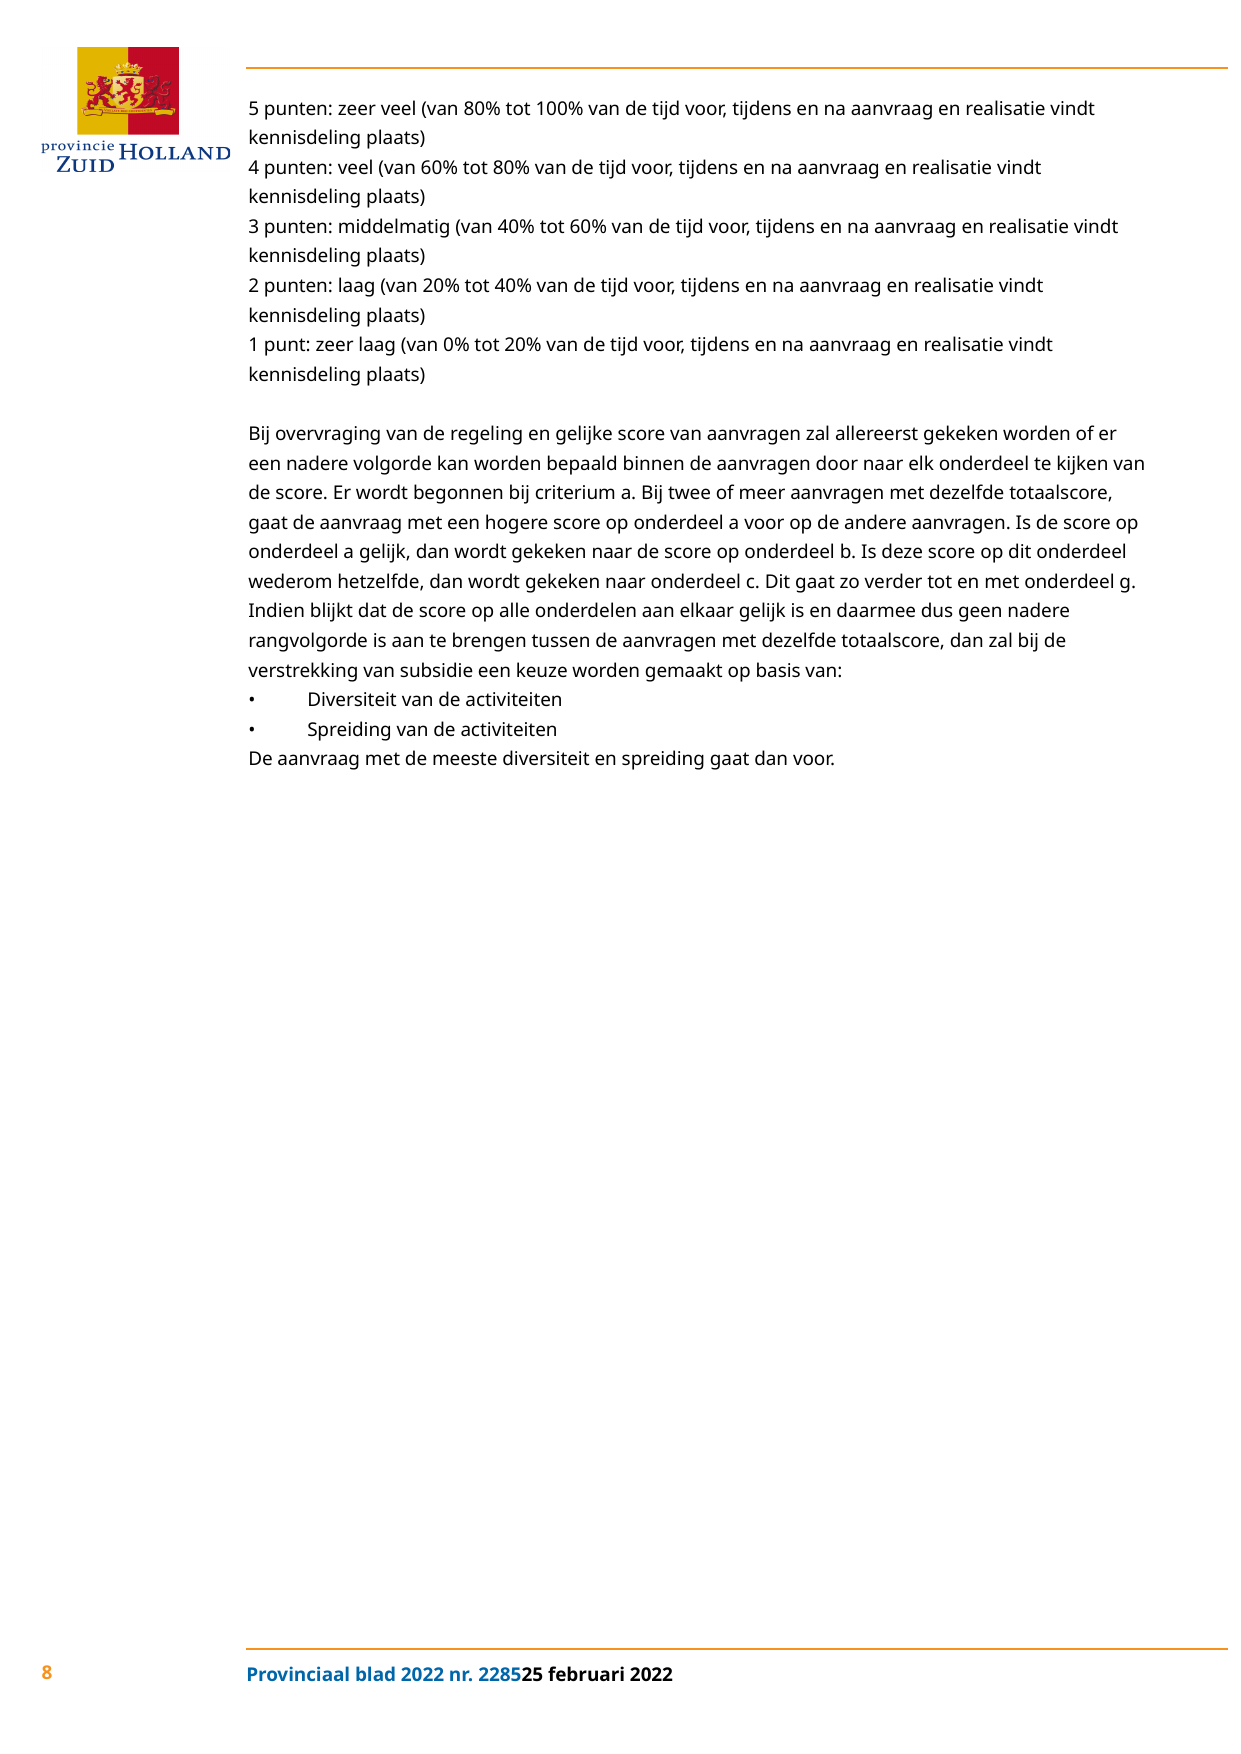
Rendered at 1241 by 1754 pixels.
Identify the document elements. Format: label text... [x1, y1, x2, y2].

list Spreiding van de activiteiten [248, 716, 1152, 742]
text 3 punten: middelmatig (van 40% tot 60% van de tijd voor, tijdens en na aanvraag en realisatie vindt kennisdeling plaats) [248, 213, 1152, 268]
text 4 punten: veel (van 60% tot 80% van de tijd voor, tijdens en na aanvraag en realisatie vindt kennisdeling plaats) [248, 154, 1152, 209]
picture [41, 47, 231, 172]
list Diversiteit van de activiteiten [248, 686, 1152, 712]
text De aanvraag met de meeste diversiteit en spreiding gaat dan voor. [248, 746, 1152, 771]
text 2 punten: laag (van 20% tot 40% van de tijd voor, tijdens en na aanvraag en realisatie vindt kennisdeling plaats) [248, 272, 1152, 328]
text Bij overvraging van de regeling en gelijke score van aanvragen zal allereerst gekeken worden of er een nadere volgorde kan worden bepaald binnen de aanvragen door naar elk onderdeel te kijken van de score. Er wordt begonnen bij criterium a. Bij twee of meer aanvragen met dezelfde totaalscore, gaat de aanvraag met een hogere score op onderdeel a voor op de andere aanvragen. Is de score op onderdeel a gelijk, dan wordt gekeken naar de score op onderdeel b. Is deze score op dit onderdeel wederom hetzelfde, dan wordt gekeken naar onderdeel c. Dit gaat zo verder tot en met onderdeel g. Indien blijkt dat de score op alle onderdelen aan elkaar gelijk is en daarmee dus geen nadere rangvolgorde is aan te brengen tussen de aanvragen met dezelfde totaalscore, dan zal bij de verstrekking van subsidie een keuze worden gemaakt op basis van: [248, 420, 1152, 683]
text 1 punt: zeer laag (van 0% tot 20% van de tijd voor, tijdens en na aanvraag en realisatie vindt kennisdeling plaats) [248, 331, 1152, 387]
text 5 punten: zeer veel (van 80% tot 100% van de tijd voor, tijdens en na aanvraag en realisatie vindt kennisdeling plaats) [248, 95, 1152, 150]
